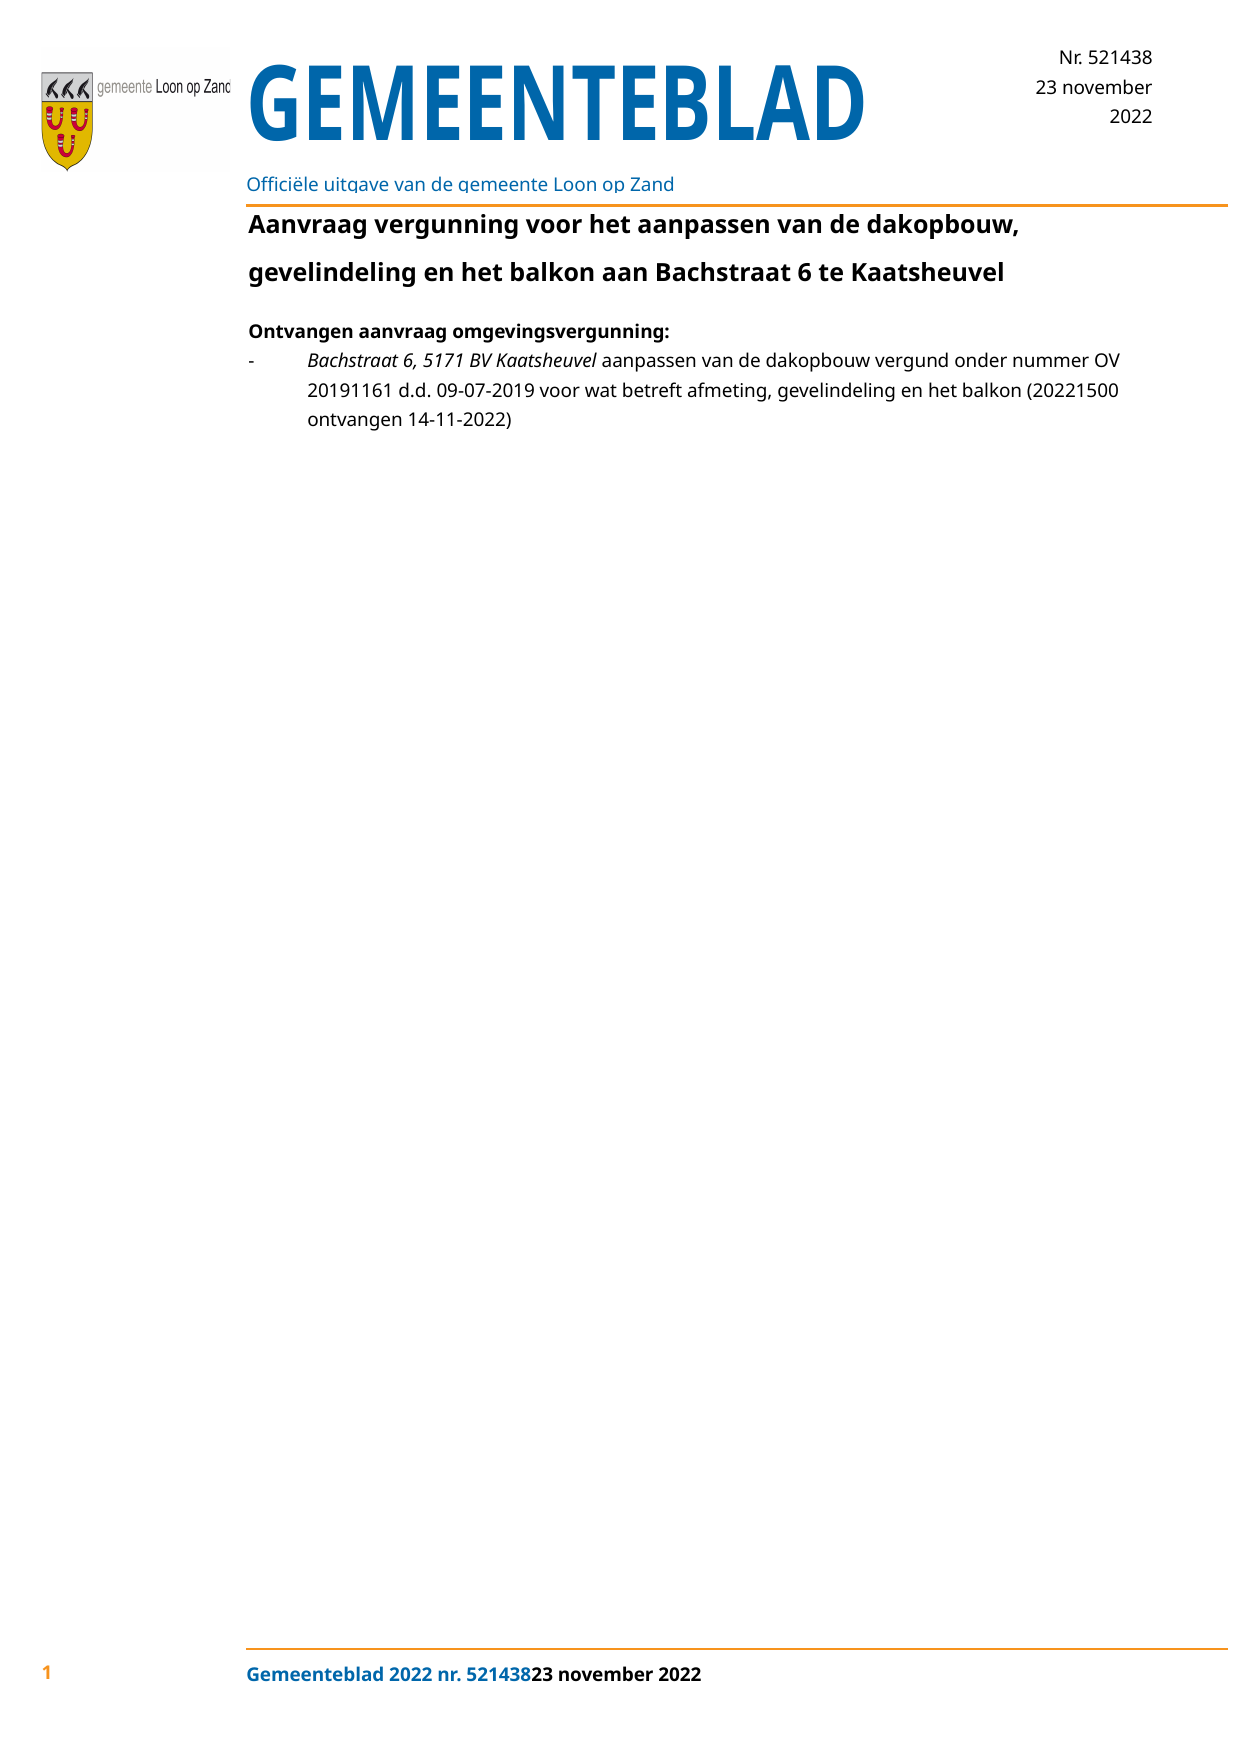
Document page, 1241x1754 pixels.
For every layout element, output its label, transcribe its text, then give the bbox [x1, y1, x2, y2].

list Bachstraat 6, 5171 BV Kaatsheuvel aanpassen van de dakopbouw vergund onder nummer OV 20191161 d.d. 09-07-2019 voor wat betreft afmeting, gevelindeling en het balkon (20221500 ontvangen 14-11-2022) [248, 347, 1152, 432]
text Aanvraag vergunning voor het aanpassen van de dakopbouw, gevelindeling en het balkon aan Bachstraat 6 te Kaatsheuvel [248, 207, 1152, 288]
picture [41, 47, 231, 172]
text Ontvangen aanvraag omgevingsvergunning: [248, 318, 1152, 344]
